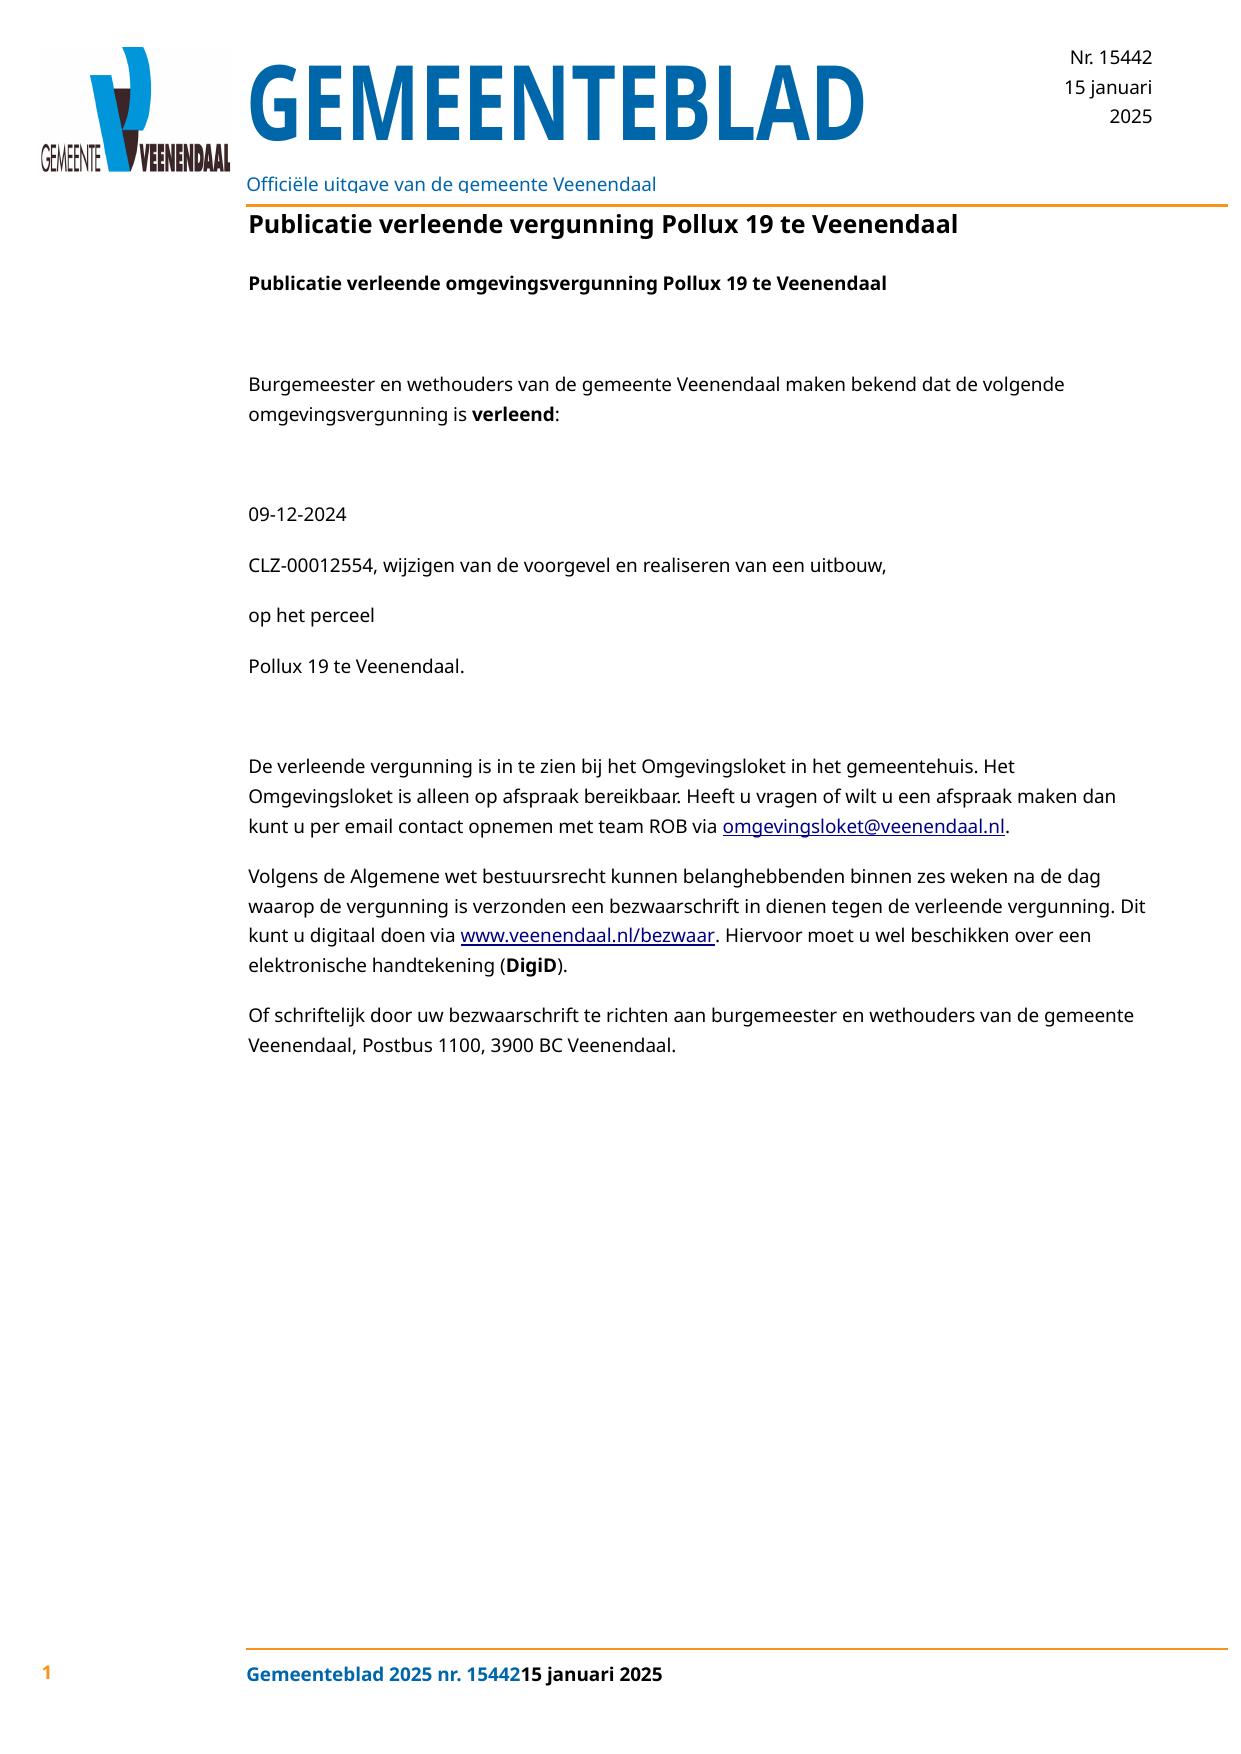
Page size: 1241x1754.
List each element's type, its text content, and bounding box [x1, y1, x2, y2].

text De verleende vergunning is in te zien bij het Omgevingsloket in het gemeentehuis. Het Omgevingsloket is alleen op afspraak bereikbaar. Heeft u vragen of wilt u een afspraak maken dan kunt u per email contact opnemen met team ROB via omgevingsloket@veenendaal.nl. [248, 754, 1152, 838]
text op het perceel [248, 602, 1152, 628]
text 09-12-2024 [248, 502, 1152, 527]
text Burgemeester en wethouders van de gemeente Veenendaal maken bekend dat de volgende omgevingsvergunning is verleend: [248, 371, 1152, 426]
text CLZ-00012554, wijzigen van de voorgevel en realiseren van een uitbouw, [248, 552, 1152, 578]
text Volgens de Algemene wet bestuursrecht kunnen belanghebbenden binnen zes weken na de dag waarop de vergunning is verzonden een bezwaarschrift in dienen tegen de verleende vergunning. Dit kunt u digitaal doen via www.veenendaal.nl/bezwaar. Hiervoor moet u wel beschikken over een elektronische handtekening (DigiD). [248, 863, 1152, 978]
text Pollux 19 te Veenendaal. [248, 653, 1152, 678]
picture [123, 47, 231, 172]
text Of schriftelijk door uw bezwaarschrift te richten aan burgemeester en wethouders van de gemeente Veenendaal, Postbus 1100, 3900 BC Veenendaal. [248, 1002, 1152, 1058]
text Publicatie verleende vergunning Pollux 19 te Veenendaal [248, 207, 1152, 241]
picture [41, 47, 130, 172]
text Publicatie verleende omgevingsvergunning Pollux 19 te Veenendaal [248, 270, 1152, 296]
